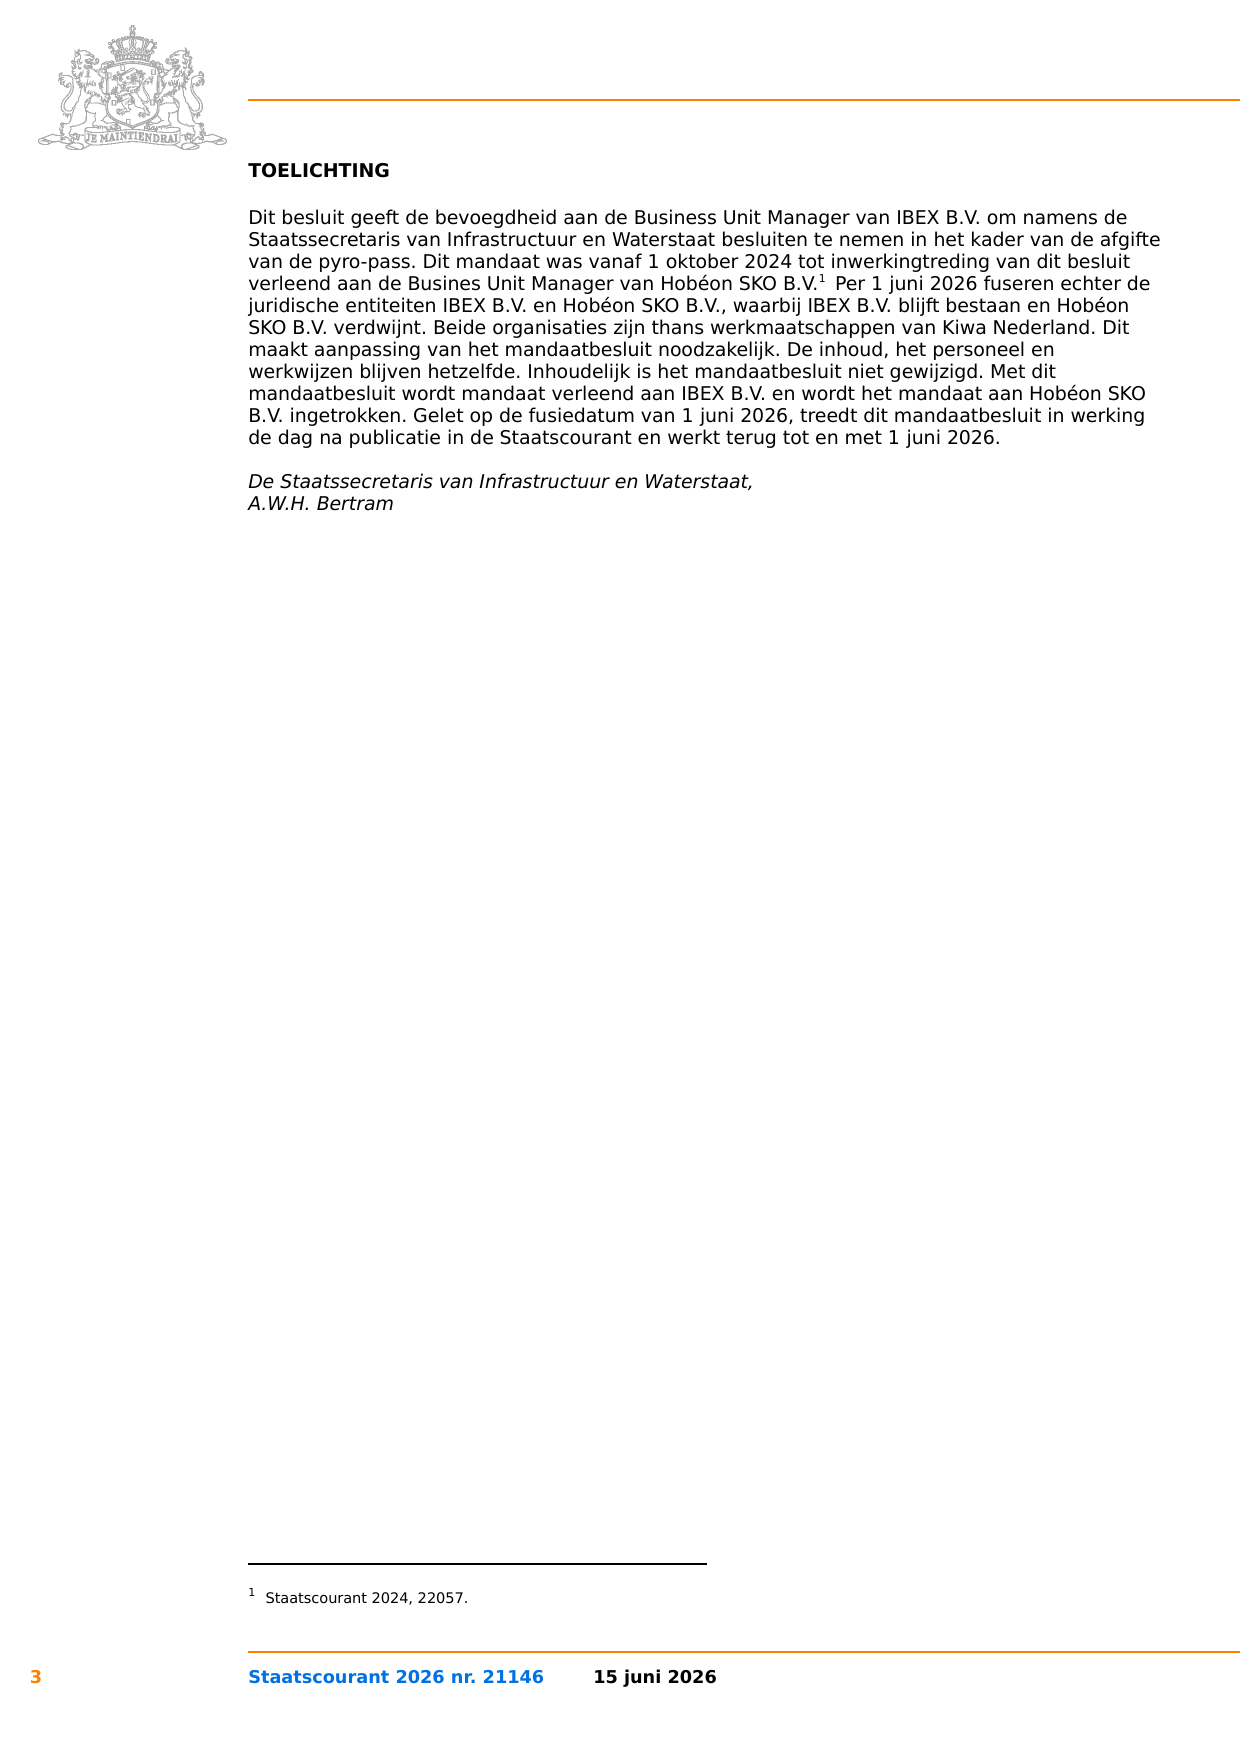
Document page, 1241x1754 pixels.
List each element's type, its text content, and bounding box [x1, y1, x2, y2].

text Staatscourant 2024, 22057. [248, 1586, 1163, 1608]
picture [38, 25, 227, 150]
text De Staatssecretaris van Infrastructuur en Waterstaat, A.W.H. Bertram [248, 471, 1163, 514]
subtitle TOELICHTING [248, 160, 1163, 182]
text Dit besluit geeft de bevoegdheid aan de Business Unit Manager van IBEX B.V. om namens de Staatssecretaris van Infrastructuur en Waterstaat besluiten te nemen in het kader van de afgifte van de pyro-pass. Dit mandaat was vanaf 1 oktober 2024 tot inwerkingtreding van dit besluit verleend aan de Busines Unit Manager van Hobéon SKO B.V. Per 1 juni 2026 fuseren echter de juridische entiteiten IBEX B.V. en Hobéon SKO B.V., waarbij IBEX B.V. blijft bestaan en Hobéon SKO B.V. verdwijnt. Beide organisaties zijn thans werkmaatschappen van Kiwa Nederland. Dit maakt aanpassing van het mandaatbesluit noodzakelijk. De inhoud, het personeel en werkwijzen blijven hetzelfde. Inhoudelijk is het mandaatbesluit niet gewijzigd. Met dit mandaatbesluit wordt mandaat verleend aan IBEX B.V. en wordt het mandaat aan Hobéon SKO B.V. ingetrokken. Gelet op de fusiedatum van 1 juni 2026, treedt dit mandaatbesluit in werking de dag na publicatie in de Staatscourant en werkt terug tot en met 1 juni 2026. [248, 207, 1163, 449]
